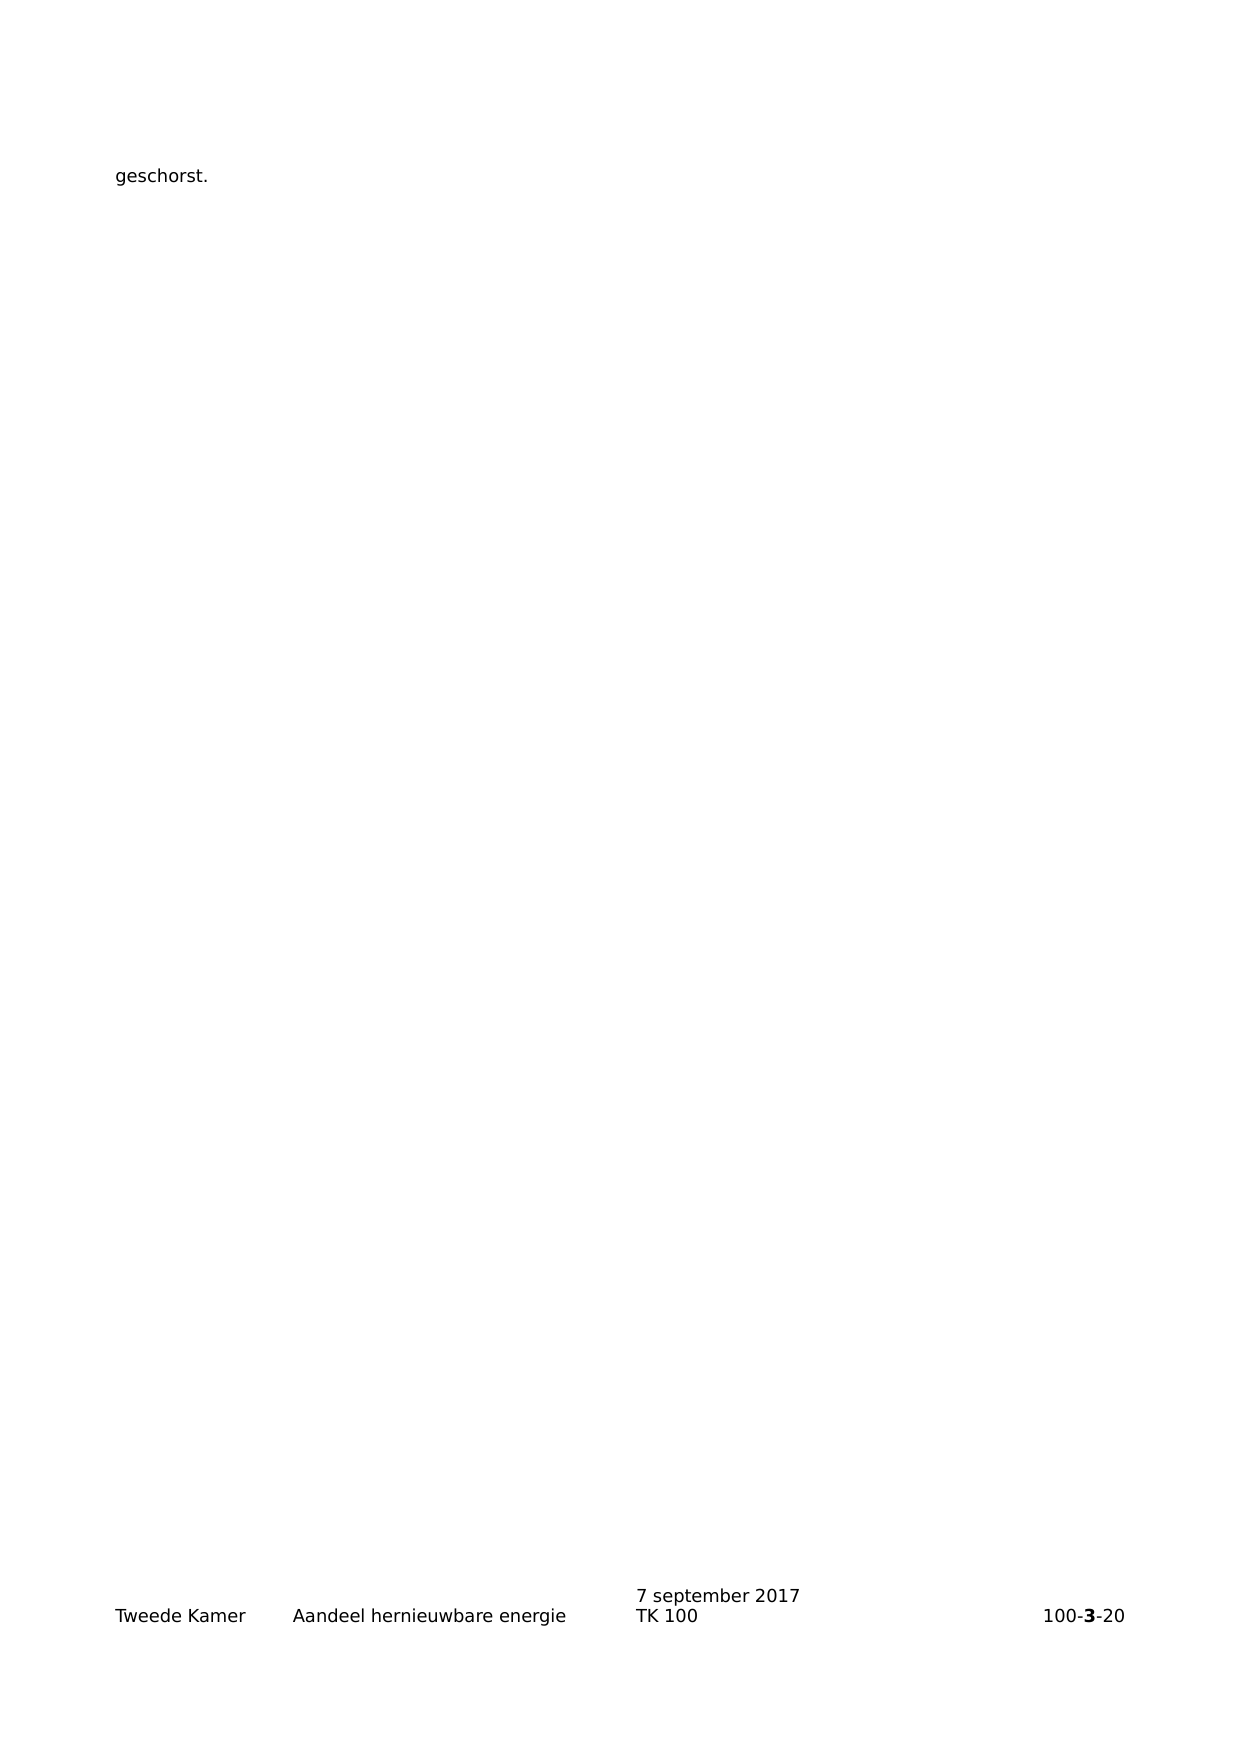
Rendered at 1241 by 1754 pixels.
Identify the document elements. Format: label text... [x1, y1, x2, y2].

text geschorst. [115, 165, 605, 186]
